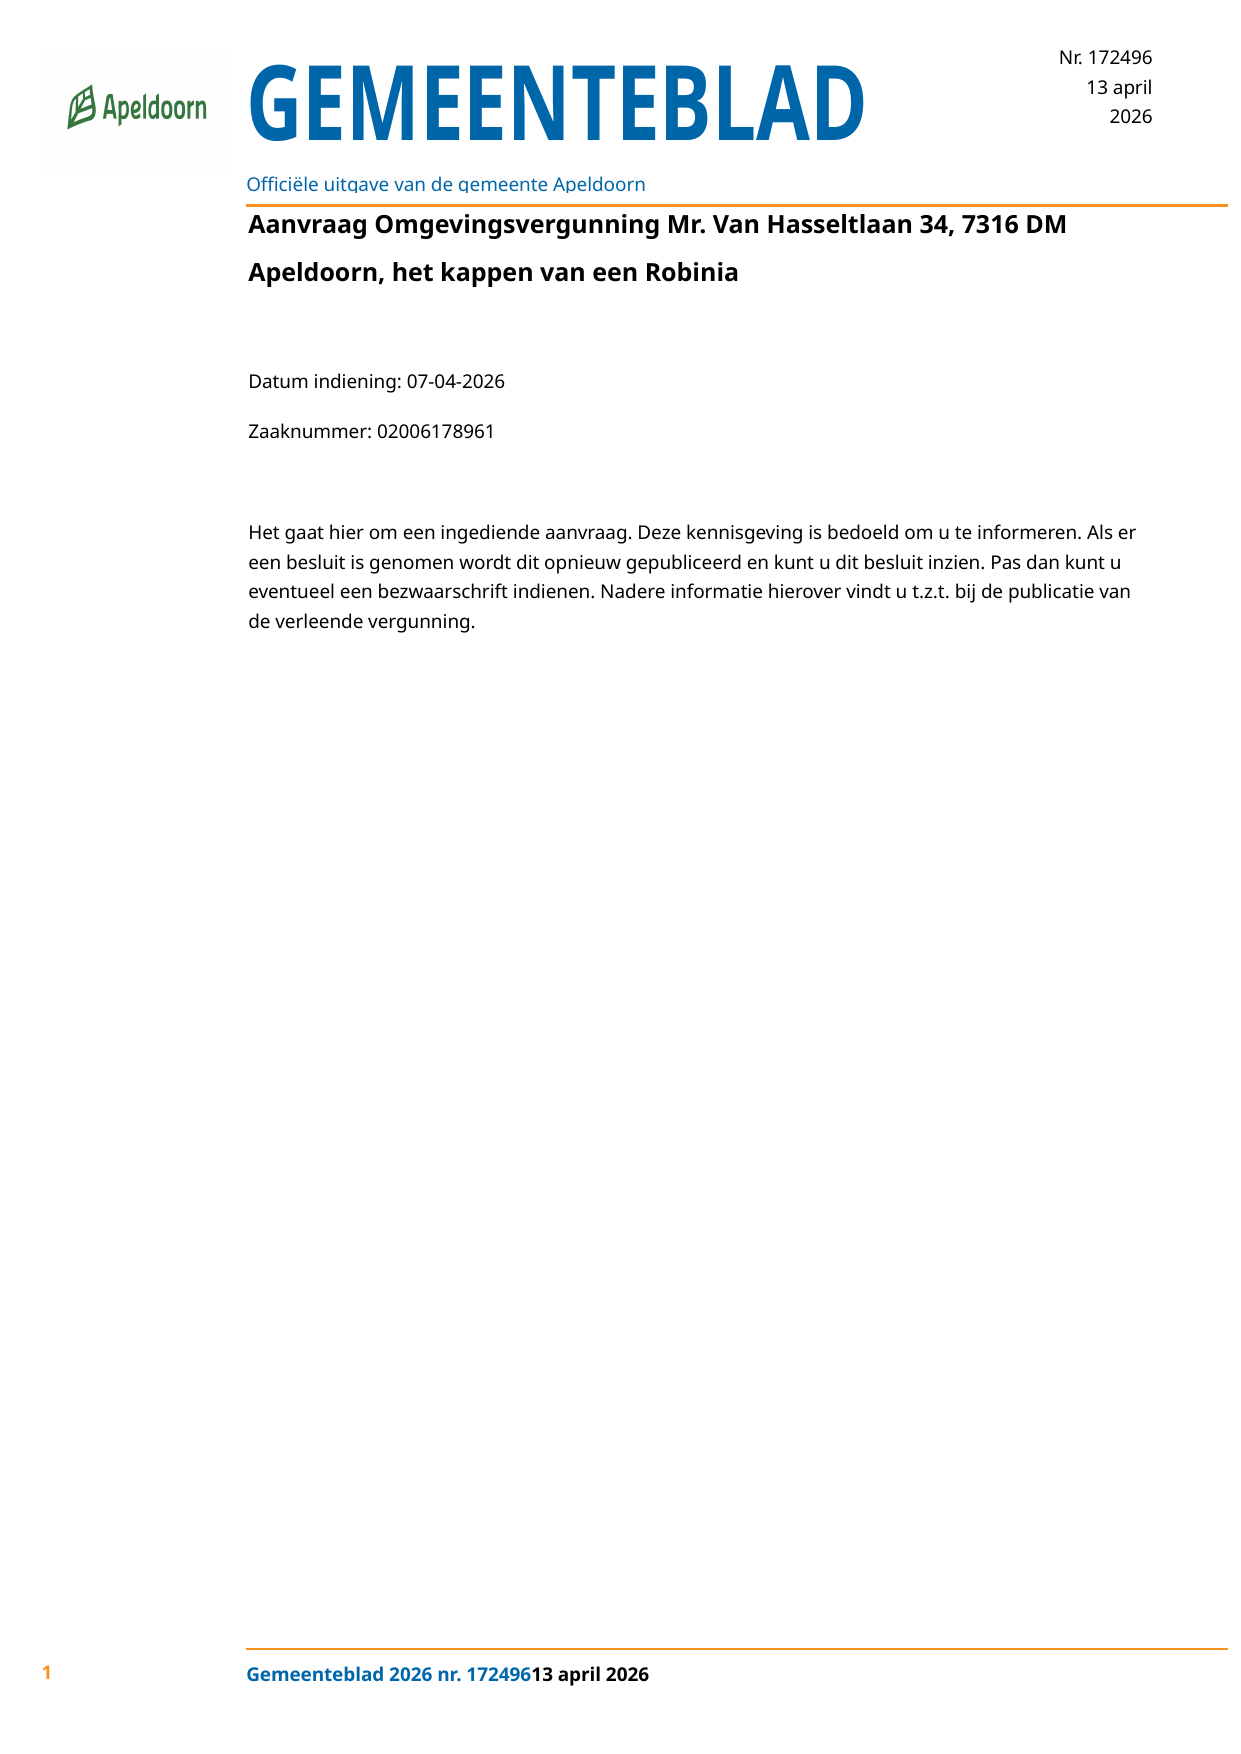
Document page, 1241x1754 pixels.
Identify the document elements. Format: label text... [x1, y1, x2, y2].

picture [41, 47, 231, 172]
text Zaaknummer: 02006178961 [248, 419, 1152, 444]
text Aanvraag Omgevingsvergunning Mr. Van Hasseltlaan 34, 7316 DM Apeldoorn, het kappen van een Robinia [248, 207, 1152, 288]
text Datum indiening: 07-04-2026 [248, 368, 1152, 394]
text Het gaat hier om een ingediende aanvraag. Deze kennisgeving is bedoeld om u te informeren. Als er een besluit is genomen wordt dit opnieuw gepubliceerd en kunt u dit besluit inzien. Pas dan kunt u eventueel een bezwaarschrift indienen. Nadere informatie hierover vindt u t.z.t. bij de publicatie van de verleende vergunning. [248, 519, 1152, 634]
